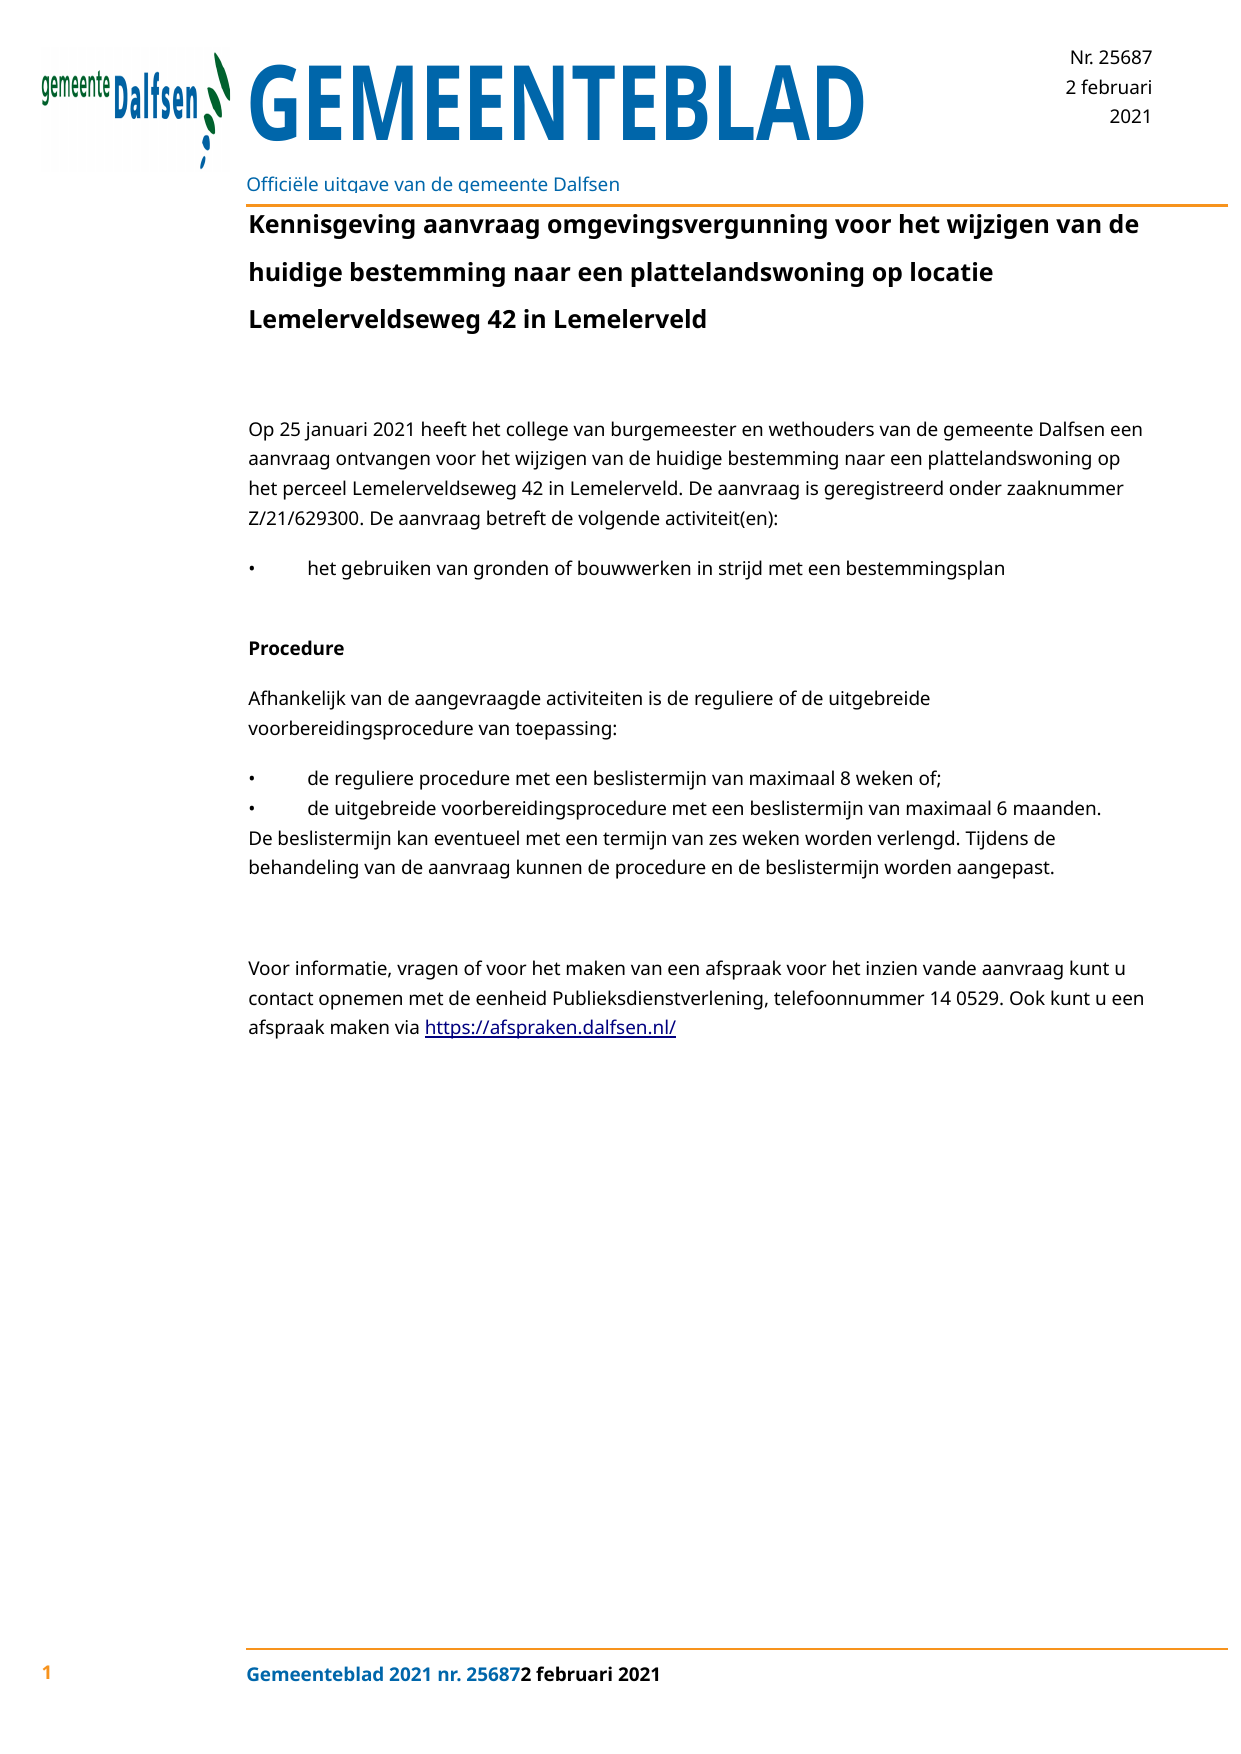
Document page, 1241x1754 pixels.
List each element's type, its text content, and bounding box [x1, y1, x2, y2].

text Voor informatie, vragen of voor het maken van een afspraak voor het inzien vande aanvraag kunt u contact opnemen met de eenheid Publieksdienstverlening, telefoonnummer 14 0529. Ook kunt u een afspraak maken via https://afspraken.dalfsen.nl/ [248, 955, 1152, 1040]
text Op 25 januari 2021 heeft het college van burgemeester en wethouders van de gemeente Dalfsen een aanvraag ontvangen voor het wijzigen van de huidige bestemming naar een plattelandswoning op het perceel Lemelerveldseweg 42 in Lemelerveld. De aanvraag is geregistreerd onder zaaknummer Z/21/629300. De aanvraag betreft de volgende activiteit(en): [248, 416, 1152, 530]
list het gebruiken van gronden of bouwwerken in strijd met een bestemmingsplan [248, 555, 1152, 581]
text Afhankelijk van de aangevraagde activiteiten is de reguliere of de uitgebreide voorbereidingsprocedure van toepassing: [248, 686, 1152, 741]
text Procedure [248, 635, 1152, 661]
list de uitgebreide voorbereidingsprocedure met een beslistermijn van maximaal 6 maanden. [248, 795, 1152, 821]
picture [41, 47, 231, 172]
list de reguliere procedure met een beslistermijn van maximaal 8 weken of; [248, 766, 1152, 791]
text De beslistermijn kan eventueel met een termijn van zes weken worden verlengd. Tijdens de behandeling van de aanvraag kunnen de procedure en de beslistermijn worden aangepast. [248, 825, 1152, 880]
text Kennisgeving aanvraag omgevingsvergunning voor het wijzigen van de huidige bestemming naar een plattelandswoning op locatie Lemelerveldseweg 42 in Lemelerveld [248, 207, 1152, 336]
